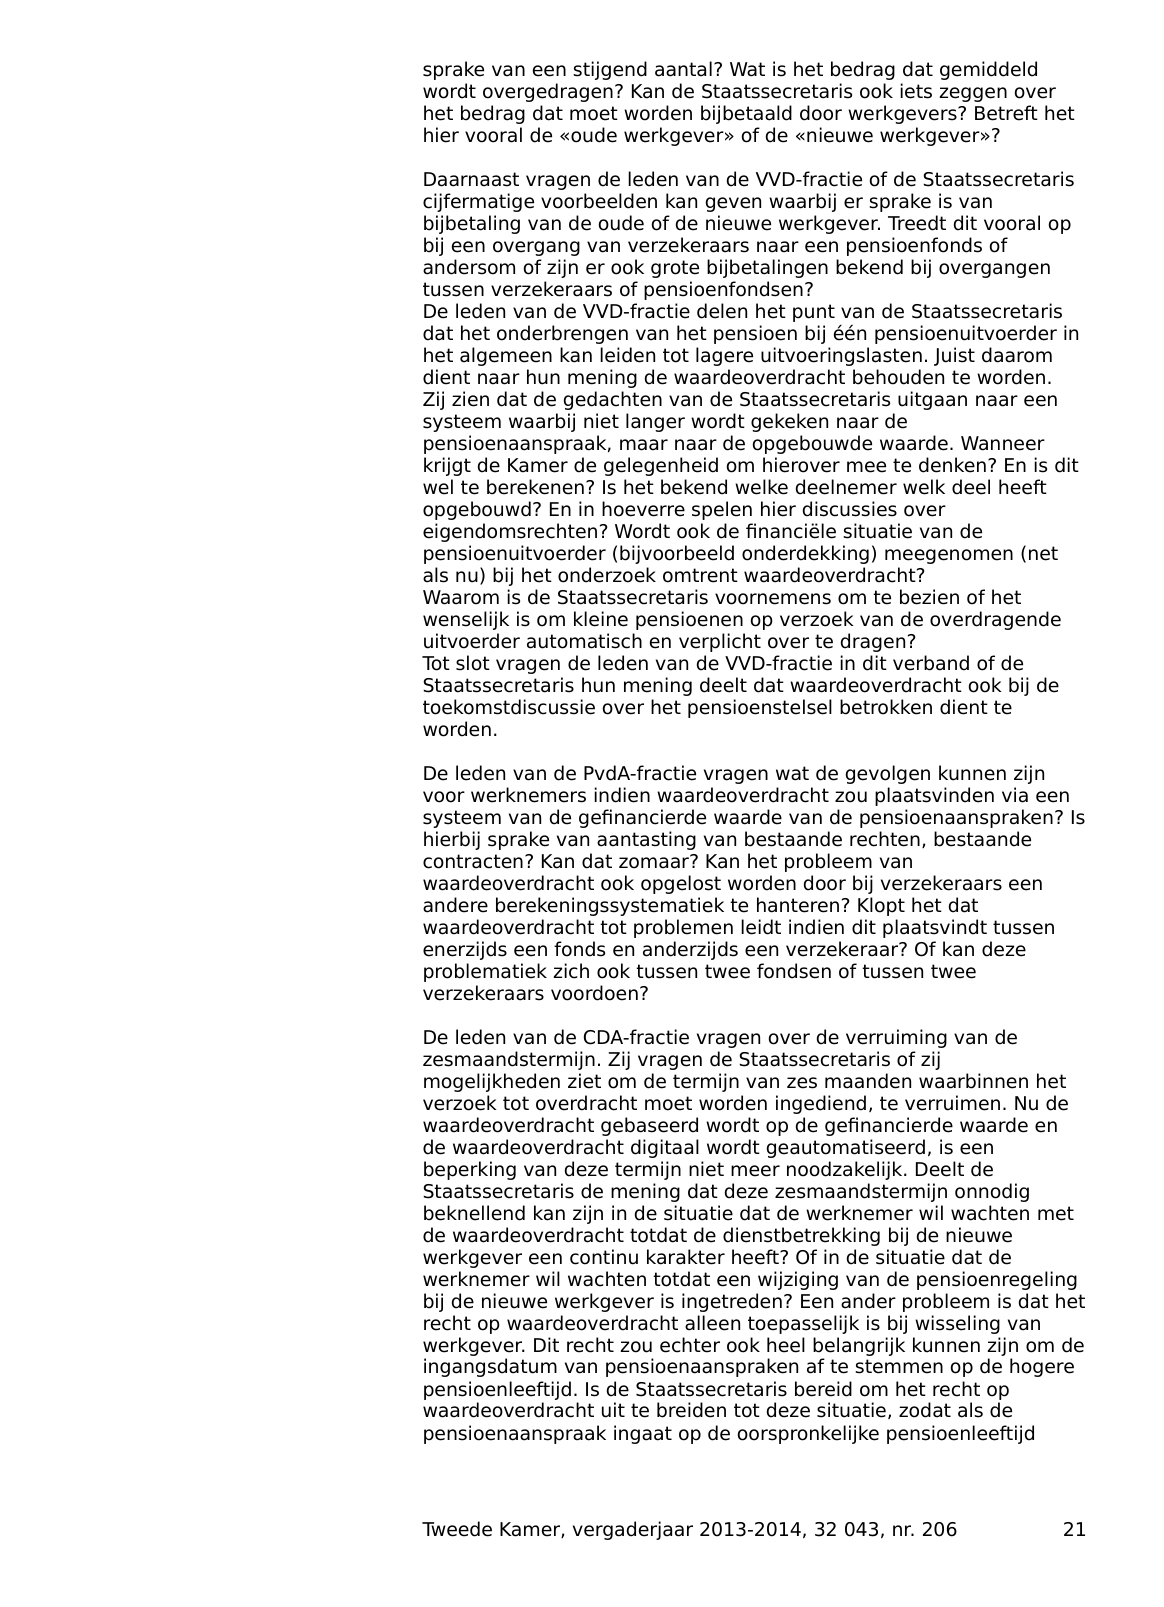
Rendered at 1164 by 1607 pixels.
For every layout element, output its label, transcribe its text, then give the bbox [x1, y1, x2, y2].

text De leden van de VVD-fractie delen het punt van de Staatssecretaris dat het onderbrengen van het pensioen bij één pensioenuitvoerder in het algemeen kan leiden tot lagere uitvoeringslasten. Juist daarom dient naar hun mening de waardeoverdracht behouden te worden. [422, 301, 1087, 389]
text Daarnaast vragen de leden van de VVD-fractie of de Staatssecretaris cijfermatige voorbeelden kan geven waarbij er sprake is van bijbetaling van de oude of de nieuwe werkgever. Treedt dit vooral op bij een overgang van verzekeraars naar een pensioenfonds of andersom of zijn er ook grote bijbetalingen bekend bij overgangen tussen verzekeraars of pensioenfondsen? [422, 169, 1087, 301]
text De leden van de PvdA-fractie vragen wat de gevolgen kunnen zijn voor werknemers indien waardeoverdracht zou plaatsvinden via een systeem van de gefinancierde waarde van de pensioenaanspraken? Is hierbij sprake van aantasting van bestaande rechten, bestaande contracten? Kan dat zomaar? Kan het probleem van waardeoverdracht ook opgelost worden door bij verzekeraars een andere berekeningssystematiek te hanteren? Klopt het dat waardeoverdracht tot problemen leidt indien dit plaatsvindt tussen enerzijds een fonds en anderzijds een verzekeraar? Of kan deze problematiek zich ook tussen twee fondsen of tussen twee verzekeraars voordoen? [422, 763, 1087, 1004]
text Waarom is de Staatssecretaris voornemens om te bezien of het wenselijk is om kleine pensioenen op verzoek van de overdragende uitvoerder automatisch en verplicht over te dragen? [422, 587, 1087, 653]
text De leden van de CDA-fractie vragen over de verruiming van de zesmaandstermijn. Zij vragen de Staatssecretaris of zij mogelijkheden ziet om de termijn van zes maanden waarbinnen het verzoek tot overdracht moet worden ingediend, te verruimen. Nu de waardeoverdracht gebaseerd wordt op de gefinancierde waarde en de waardeoverdracht digitaal wordt geautomatiseerd, is een beperking van deze termijn niet meer noodzakelijk. Deelt de Staatssecretaris de mening dat deze zesmaandstermijn onnodig beknellend kan zijn in de situatie dat de werknemer wil wachten met de waardeoverdracht totdat de dienstbetrekking bij de nieuwe werkgever een continu karakter heeft? Of in de situatie dat de werknemer wil wachten totdat een wijziging van de pensioenregeling bij de nieuwe werkgever is ingetreden? Een ander probleem is dat het recht op waardeoverdracht alleen toepasselijk is bij wisseling van werkgever. Dit recht zou echter ook heel belangrijk kunnen zijn om de ingangsdatum van pensioenaanspraken af te stemmen op de hogere pensioenleeftijd. Is de Staatssecretaris bereid om het recht op waardeoverdracht uit te breiden tot deze situatie, zodat als de pensioenaanspraak ingaat op de oorspronkelijke pensioenleeftijd [422, 1027, 1087, 1444]
text sprake van een stijgend aantal? Wat is het bedrag dat gemiddeld wordt overgedragen? Kan de Staatssecretaris ook iets zeggen over het bedrag dat moet worden bijbetaald door werkgevers? Betreft het hier vooral de «oude werkgever» of de «nieuwe werkgever»? [422, 59, 1087, 147]
text Zij zien dat de gedachten van de Staatssecretaris uitgaan naar een systeem waarbij niet langer wordt gekeken naar de pensioenaanspraak, maar naar de opgebouwde waarde. Wanneer krijgt de Kamer de gelegenheid om hierover mee te denken? En is dit wel te berekenen? Is het bekend welke deelnemer welk deel heeft opgebouwd? En in hoeverre spelen hier discussies over eigendomsrechten? Wordt ook de financiële situatie van de pensioenuitvoerder (bijvoorbeeld onderdekking) meegenomen (net als nu) bij het onderzoek omtrent waardeoverdracht? [422, 389, 1087, 587]
text Tot slot vragen de leden van de VVD-fractie in dit verband of de Staatssecretaris hun mening deelt dat waardeoverdracht ook bij de toekomstdiscussie over het pensioenstelsel betrokken dient te worden. [422, 653, 1087, 741]
